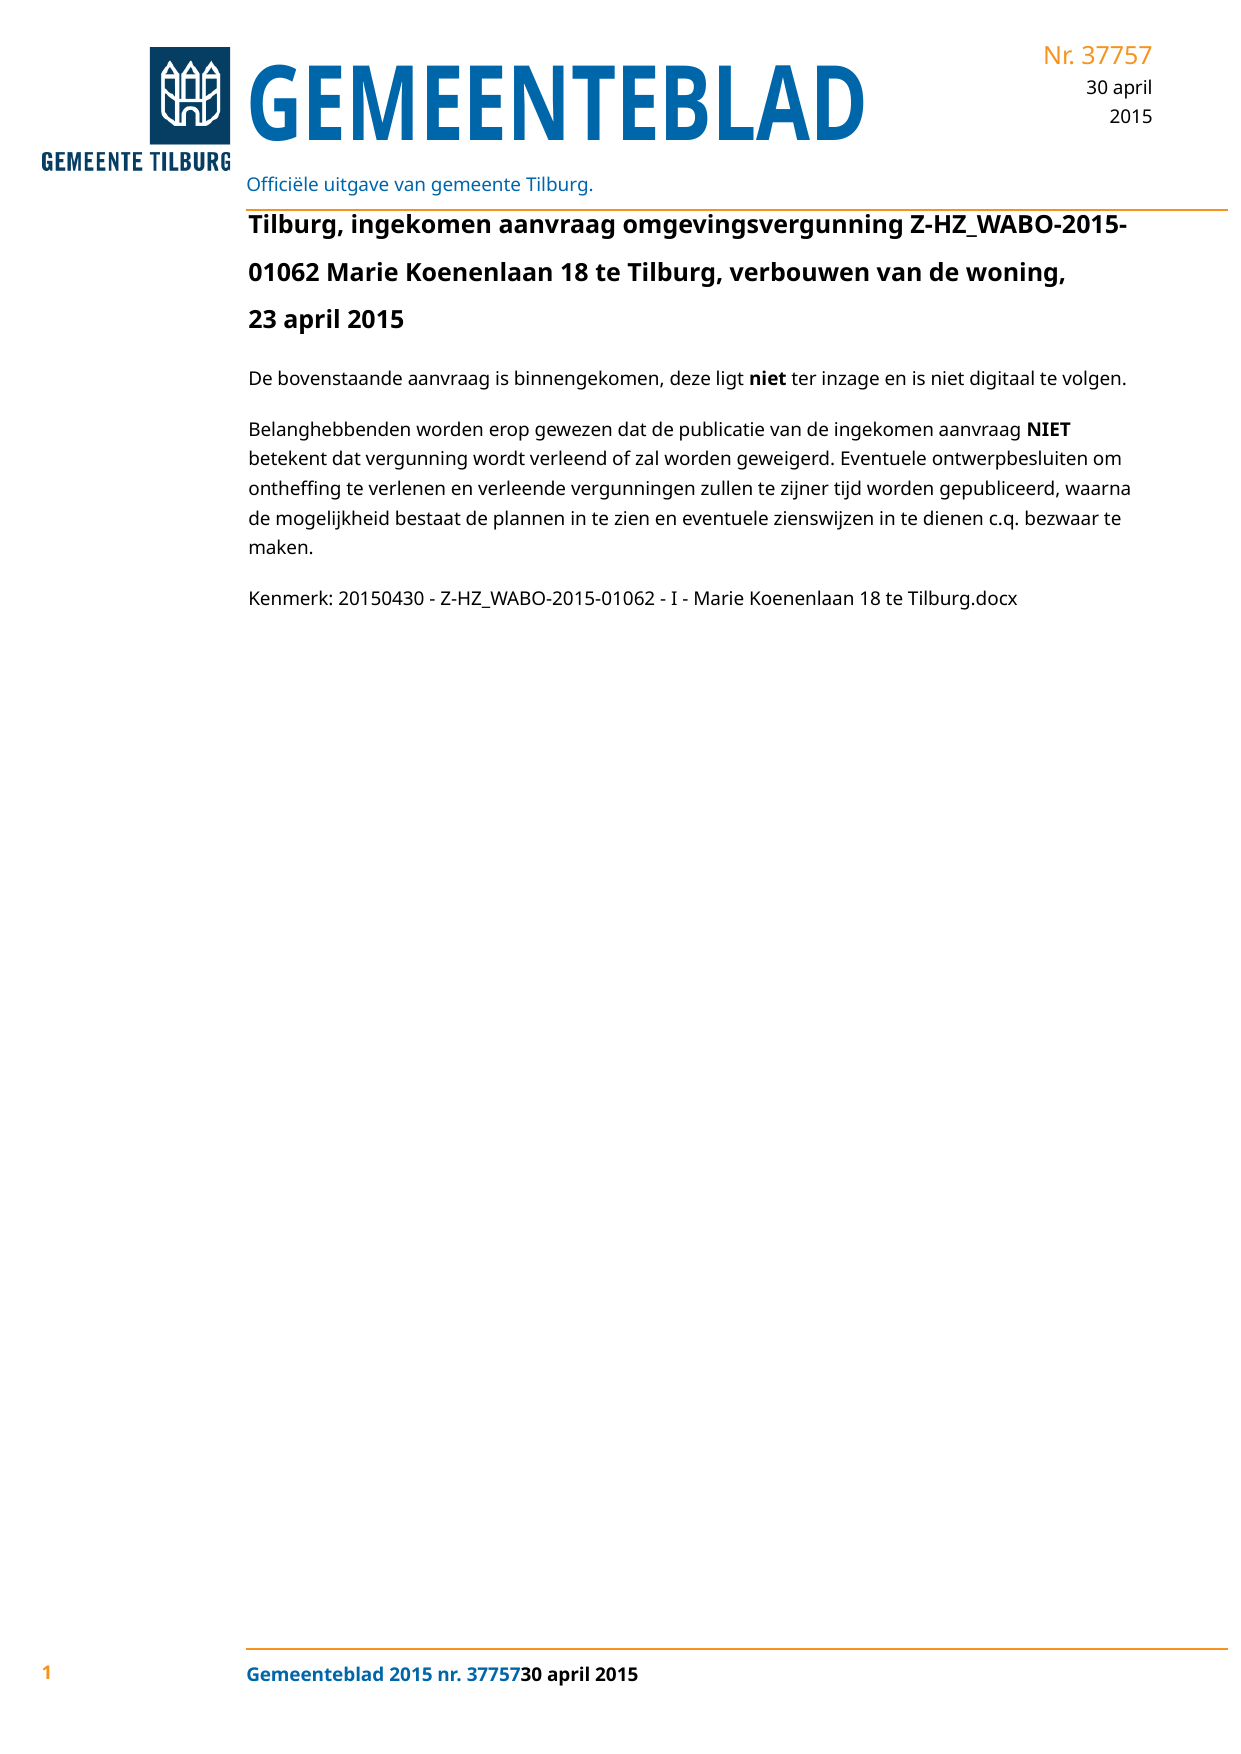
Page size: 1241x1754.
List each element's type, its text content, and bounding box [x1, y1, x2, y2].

text Tilburg, ingekomen aanvraag omgevingsvergunning Z-HZ_WABO-2015-01062 Marie Koenenlaan 18 te Tilburg, verbouwen van de woning, 23 april 2015 [248, 211, 1152, 336]
picture [41, 47, 231, 172]
text Belanghebbenden worden erop gewezen dat de publicatie van de ingekomen aanvraag NIET betekent dat vergunning wordt verleend of zal worden geweigerd. Eventuele ontwerpbesluiten om ontheffing te verlenen en verleende vergunningen zullen te zijner tijd worden gepubliceerd, waarna de mogelijkheid bestaat de plannen in te zien en eventuele zienswijzen in te dienen c.q. bezwaar te maken. [248, 416, 1152, 560]
text De bovenstaande aanvraag is binnengekomen, deze ligt niet ter inzage en is niet digitaal te volgen. [248, 366, 1152, 391]
text Kenmerk: 20150430 - Z-HZ_WABO-2015-01062 - I - Marie Koenenlaan 18 te Tilburg.docx [248, 585, 1152, 610]
